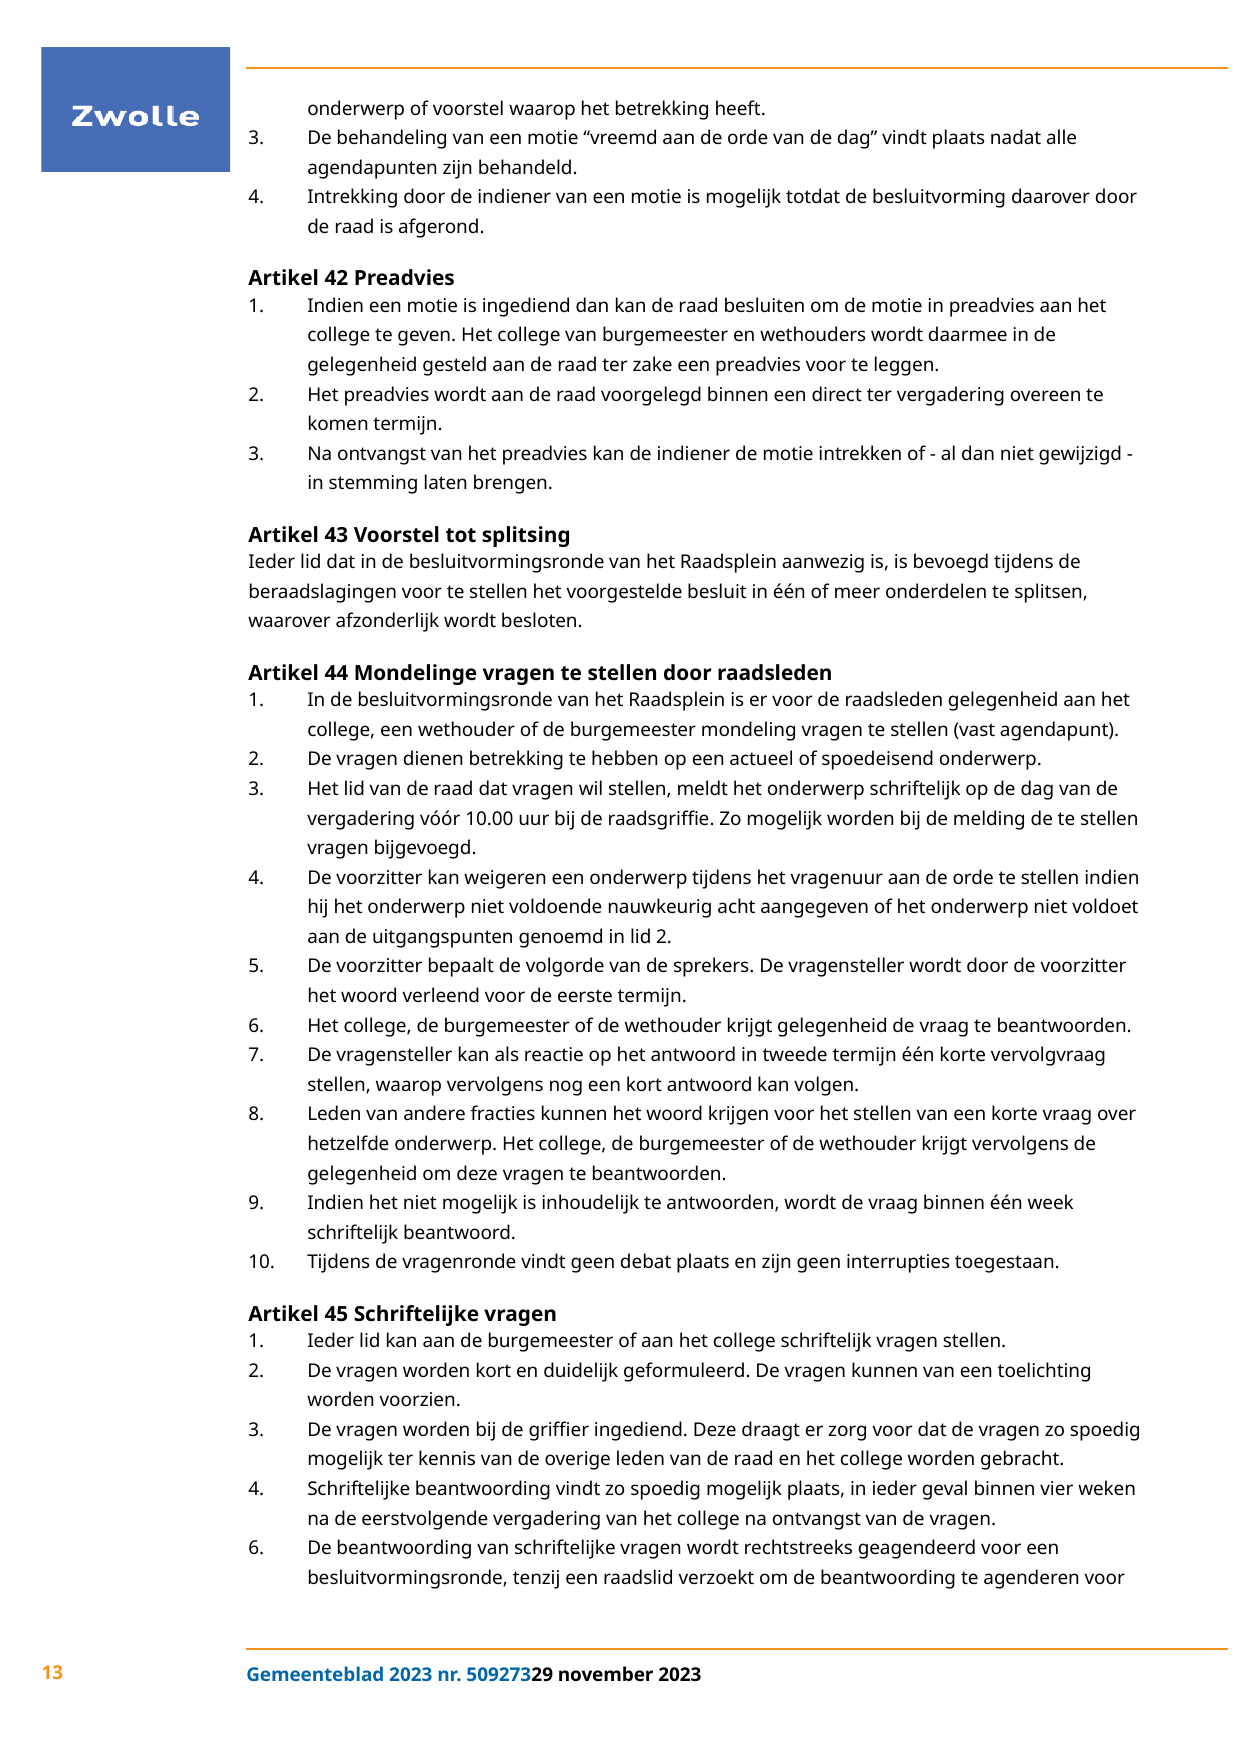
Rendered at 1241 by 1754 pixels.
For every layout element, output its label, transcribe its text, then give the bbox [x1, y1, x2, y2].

picture [41, 47, 231, 172]
text Ieder lid dat in de besluitvormingsronde van het Raadsplein aanwezig is, is bevoegd tijdens de beraadslagingen voor te stellen het voorgestelde besluit in één of meer onderdelen te splitsen, waarover afzonderlijk wordt besloten. [248, 548, 1152, 633]
list Ieder lid kan aan de burgemeester of aan het college schriftelijk vragen stellen. [248, 1327, 1152, 1353]
list De vragen dienen betrekking te hebben op een actueel of spoedeisend onderwerp. [248, 746, 1152, 771]
list De vragen worden bij de griffier ingediend. Deze draagt er zorg voor dat de vragen zo spoedig mogelijk ter kennis van de overige leden van de raad en het college worden gebracht. [248, 1416, 1152, 1471]
text Artikel 42 Preadvies [248, 263, 1152, 292]
list Het lid van de raad dat vragen wil stellen, meldt het onderwerp schriftelijk op de dag van de vergadering vóór 10.00 uur bij de raadsgriffie. Zo mogelijk worden bij de melding de te stellen vragen bijgevoegd. [248, 775, 1152, 860]
list De behandeling van een motie “vreemd aan de orde van de dag” vindt plaats nadat alle agendapunten zijn behandeld. [248, 124, 1152, 180]
list De vragen worden kort en duidelijk geformuleerd. De vragen kunnen van een toelichting worden voorzien. [248, 1357, 1152, 1412]
list In de besluitvormingsronde van het Raadsplein is er voor de raadsleden gelegenheid aan het college, een wethouder of de burgemeester mondeling vragen te stellen (vast agendapunt). [248, 686, 1152, 742]
text Artikel 45 Schriftelijke vragen [248, 1299, 1152, 1327]
list Na ontvangst van het preadvies kan de indiener de motie intrekken of - al dan niet gewijzigd - in stemming laten brengen. [248, 440, 1152, 495]
list De vragensteller kan als reactie op het antwoord in tweede termijn één korte vervolgvraag stellen, waarop vervolgens nog een kort antwoord kan volgen. [248, 1041, 1152, 1097]
list Leden van andere fracties kunnen het woord krijgen voor het stellen van een korte vraag over hetzelfde onderwerp. Het college, de burgemeester of de wethouder krijgt vervolgens de gelegenheid om deze vragen te beantwoorden. [248, 1101, 1152, 1185]
list Indien het niet mogelijk is inhoudelijk te antwoorden, wordt de vraag binnen één week schriftelijk beantwoord. [248, 1189, 1152, 1244]
text Artikel 44 Mondelinge vragen te stellen door raadsleden [248, 658, 1152, 686]
list Indien een motie is ingediend dan kan de raad besluiten om de motie in preadvies aan het college te geven. Het college van burgemeester en wethouders wordt daarmee in de gelegenheid gesteld aan de raad ter zake een preadvies voor te leggen. [248, 292, 1152, 377]
list Intrekking door de indiener van een motie is mogelijk totdat de besluitvorming daarover door de raad is afgerond. [248, 183, 1152, 239]
text Artikel 43 Voorstel tot splitsing [248, 520, 1152, 548]
list Tijdens de vragenronde vindt geen debat plaats en zijn geen interrupties toegestaan. [248, 1248, 1152, 1274]
list De voorzitter kan weigeren een onderwerp tijdens het vragenuur aan de orde te stellen indien hij het onderwerp niet voldoende nauwkeurig acht aangegeven of het onderwerp niet voldoet aan de uitgangspunten genoemd in lid 2. [248, 864, 1152, 949]
list onderwerp of voorstel waarop het betrekking heeft. [248, 95, 1152, 121]
list Schriftelijke beantwoording vindt zo spoedig mogelijk plaats, in ieder geval binnen vier weken na de eerstvolgende vergadering van het college na ontvangst van de vragen. [248, 1475, 1152, 1531]
list Het preadvies wordt aan de raad voorgelegd binnen een direct ter vergadering overeen te komen termijn. [248, 381, 1152, 436]
list De beantwoording van schriftelijke vragen wordt rechtstreeks geagendeerd voor een besluitvormingsronde, tenzij een raadslid verzoekt om de beantwoording te agenderen voor [248, 1534, 1152, 1590]
list Het college, de burgemeester of de wethouder krijgt gelegenheid de vraag te beantwoorden. [248, 1012, 1152, 1037]
list De voorzitter bepaalt de volgorde van de sprekers. De vragensteller wordt door de voorzitter het woord verleend voor de eerste termijn. [248, 953, 1152, 1008]
